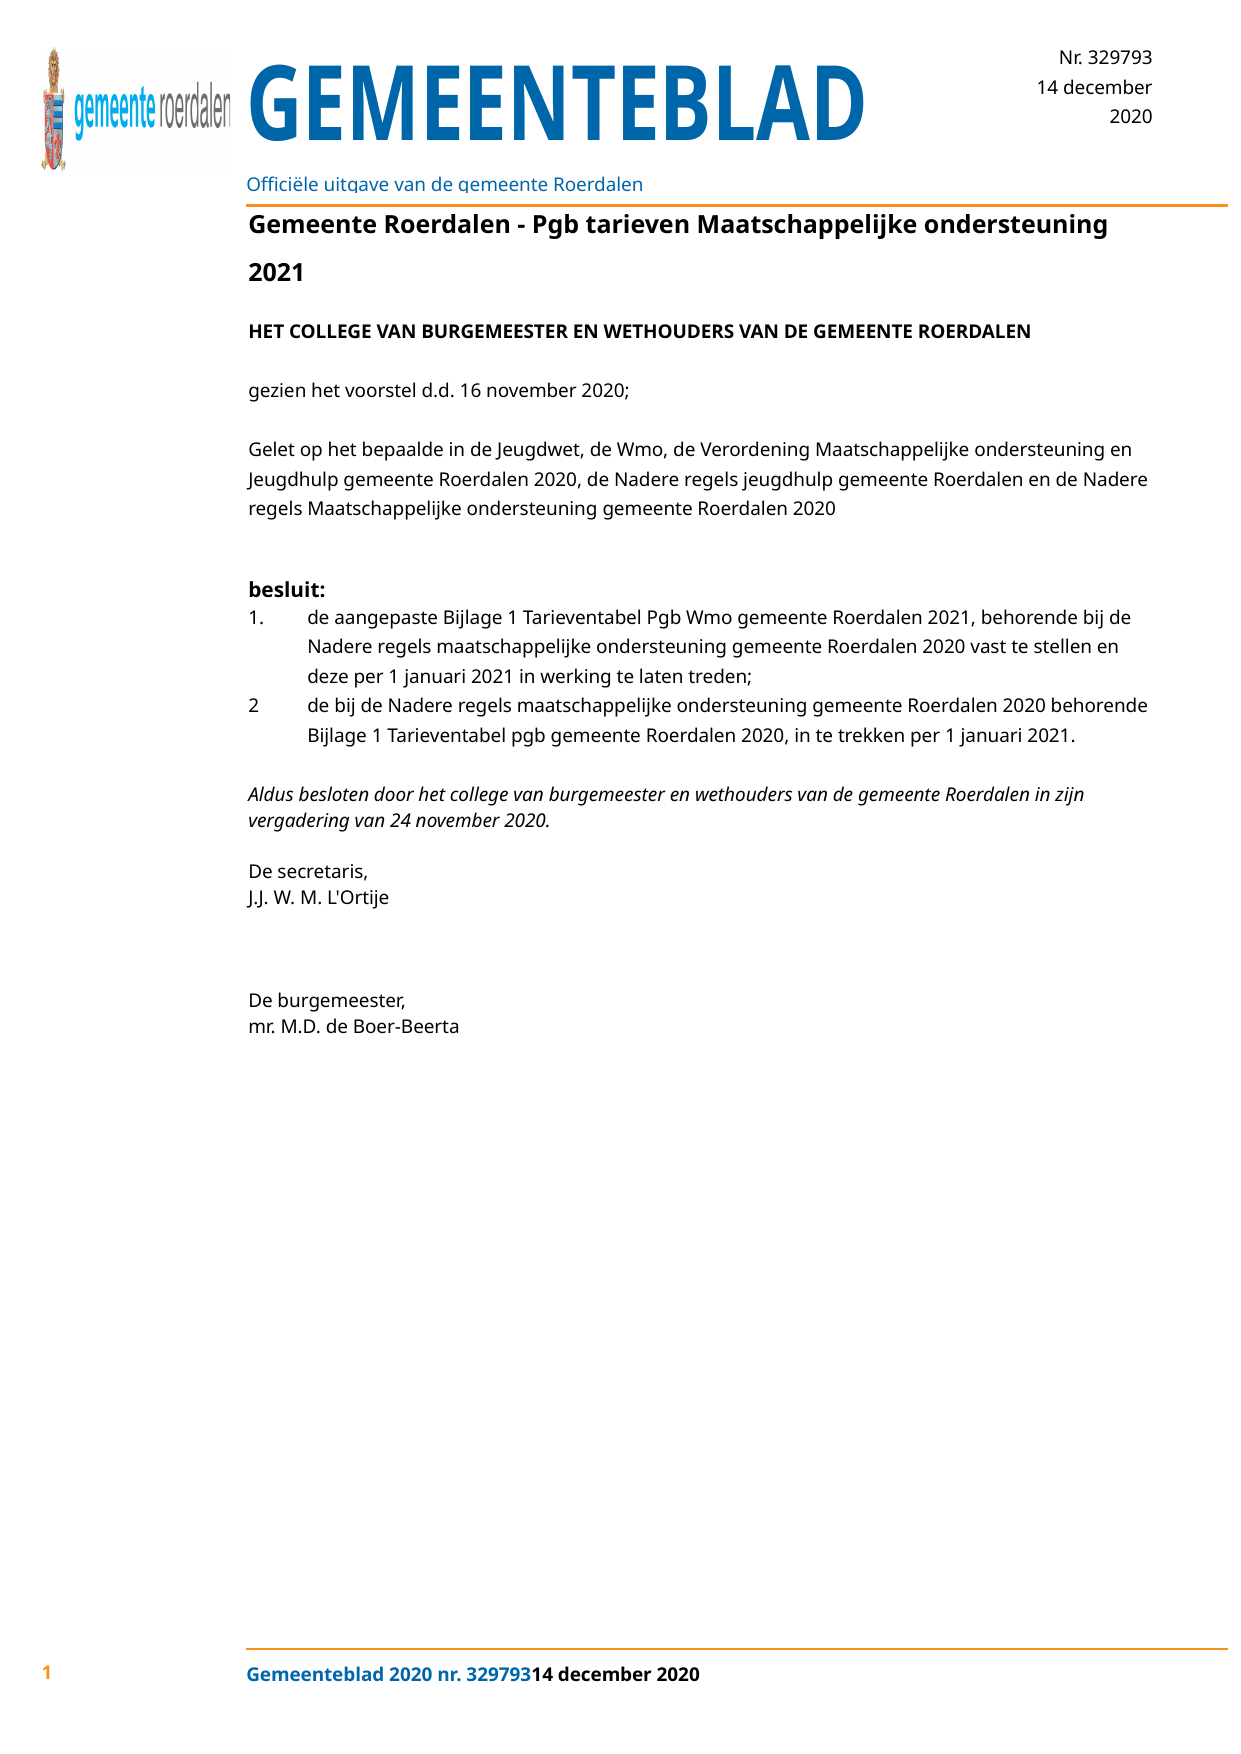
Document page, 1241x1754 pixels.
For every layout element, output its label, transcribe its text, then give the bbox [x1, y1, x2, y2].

text Gelet op het bepaalde in de Jeugdwet, de Wmo, de Verordening Maatschappelijke ondersteuning en Jeugdhulp gemeente Roerdalen 2020, de Nadere regels jeugdhulp gemeente Roerdalen en de Nadere regels Maatschappelijke ondersteuning gemeente Roerdalen 2020 [248, 436, 1152, 521]
text HET COLLEGE VAN BURGEMEESTER EN WETHOUDERS VAN DE GEMEENTE ROERDALEN [248, 318, 1152, 344]
list de aangepaste Bijlage 1 Tarieventabel Pgb Wmo gemeente Roerdalen 2021, behorende bij de Nadere regels maatschappelijke ondersteuning gemeente Roerdalen 2020 vast te stellen en deze per 1 januari 2021 in werking te laten treden; [248, 604, 1152, 689]
text Gemeente Roerdalen - Pgb tarieven Maatschappelijke ondersteuning 2021 [248, 207, 1152, 288]
list de bij de Nadere regels maatschappelijke ondersteuning gemeente Roerdalen 2020 behorende Bijlage 1 Tarieventabel pgb gemeente Roerdalen 2020, in te trekken per 1 januari 2021. [248, 693, 1152, 748]
text De burgemeester, [248, 987, 1152, 1013]
text J.J. W. M. L'Ortije [248, 884, 1152, 910]
text De secretaris, [248, 858, 1152, 884]
text Aldus besloten door het college van burgemeester en wethouders van de gemeente Roerdalen in zijn vergadering van 24 november 2020. [248, 781, 1152, 833]
text gezien het voorstel d.d. 16 november 2020; [248, 377, 1152, 403]
text mr. M.D. de Boer-Beerta [248, 1013, 1152, 1039]
text besluit: [248, 575, 1152, 604]
picture [41, 47, 231, 172]
